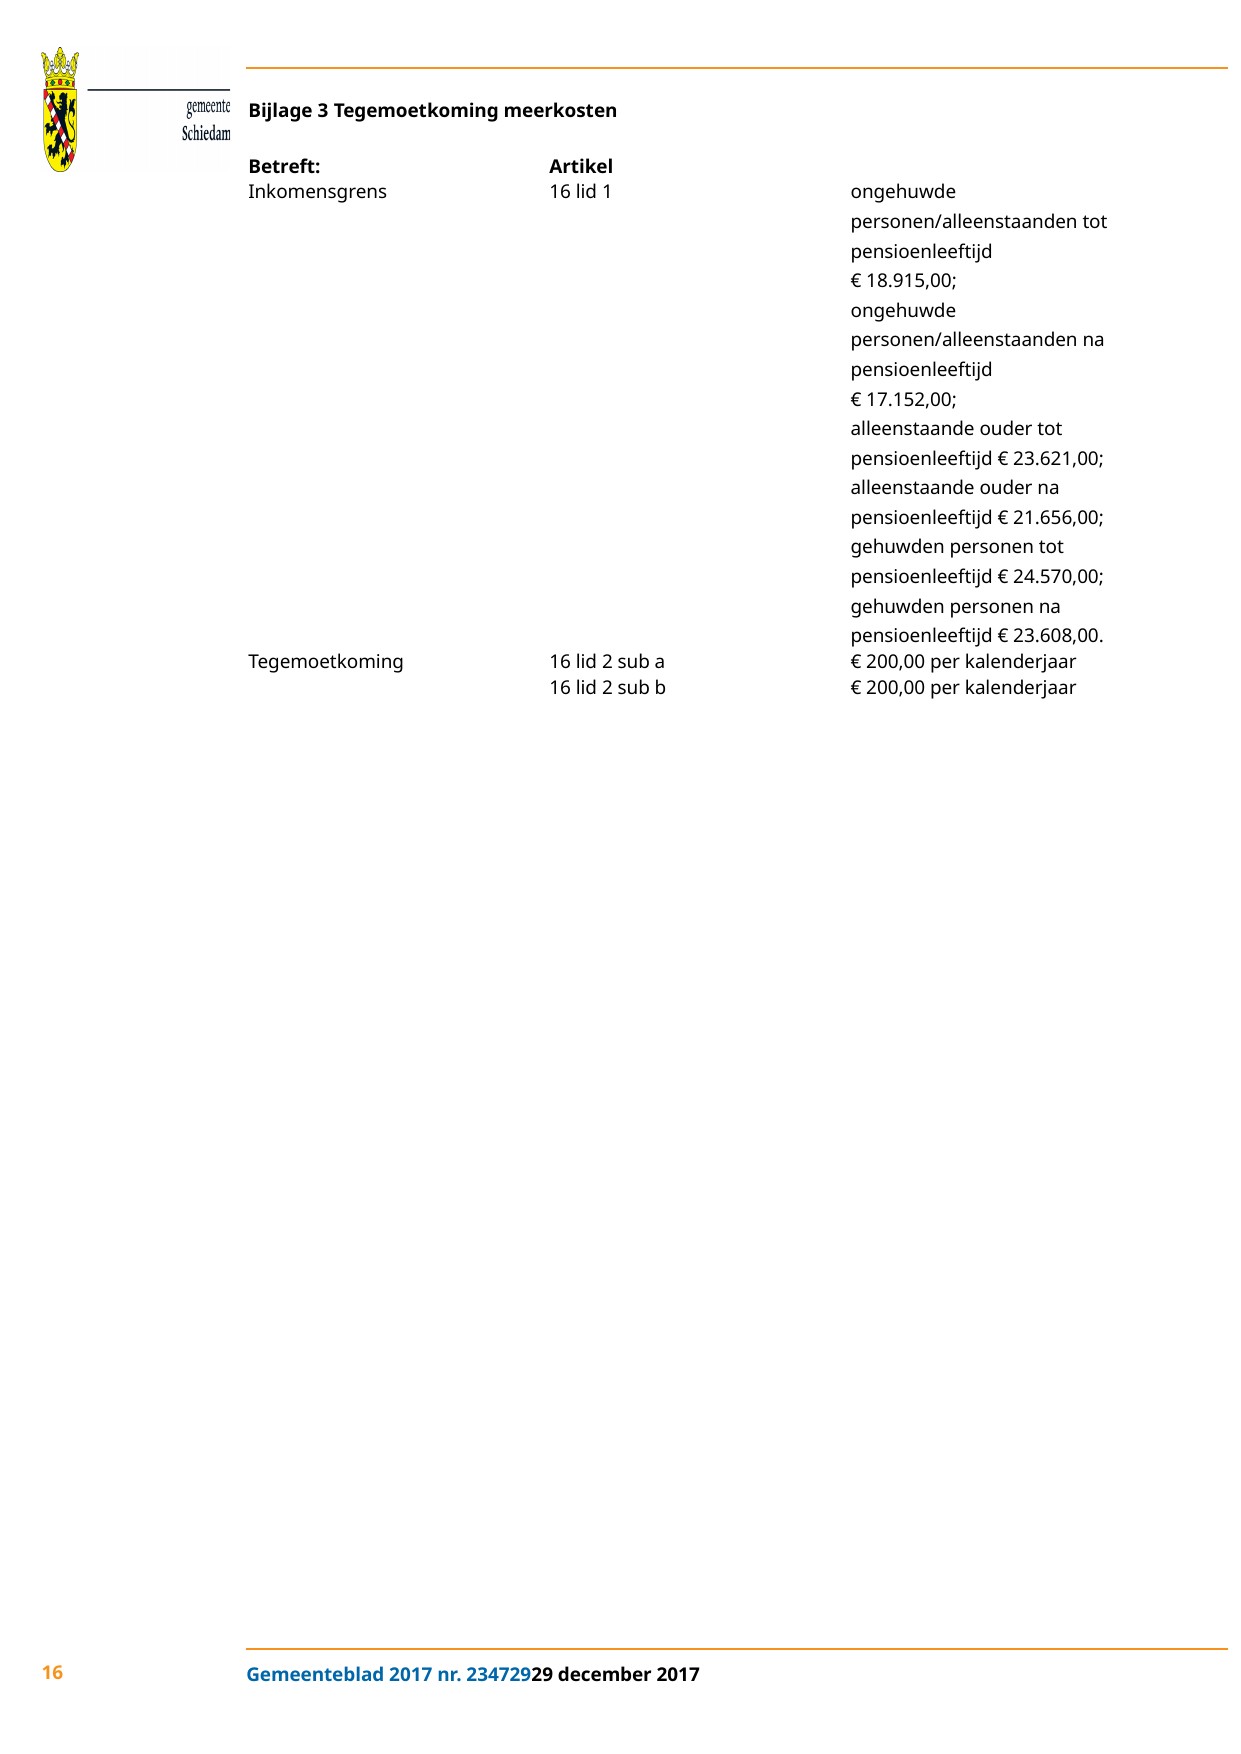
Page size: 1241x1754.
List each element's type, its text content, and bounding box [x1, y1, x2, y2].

text Bijlage 3 Tegemoetkoming meerkosten [248, 95, 1152, 123]
table_header [850, 153, 1152, 179]
table_cell 16 lid 2 sub b [549, 674, 850, 700]
table_cell 16 lid 1 [549, 179, 850, 648]
picture [41, 47, 231, 172]
table_cell 16 lid 2 sub a [549, 648, 850, 674]
table_cell [248, 674, 549, 700]
table_header Betreft: [248, 153, 549, 179]
table_cell ongehuwde personen/alleenstaanden tot pensioenleeftijd € 18.915,00; ongehuwde personen/alleenstaanden na pensioenleeftijd € 17.152,00; alleenstaande ouder tot pensioenleeftijd € 23.621,00; alleenstaande ouder na pensioenleeftijd € 21.656,00; gehuwden personen tot pensioenleeftijd € 24.570,00; gehuwden personen na pensioenleeftijd € 23.608,00. [850, 179, 1152, 648]
table_header Artikel [549, 153, 850, 179]
table_cell € 200,00 per kalenderjaar [850, 648, 1152, 674]
table_cell € 200,00 per kalenderjaar [850, 674, 1152, 700]
table_cell Tegemoetkoming [248, 648, 549, 674]
table_cell Inkomensgrens [248, 179, 549, 648]
